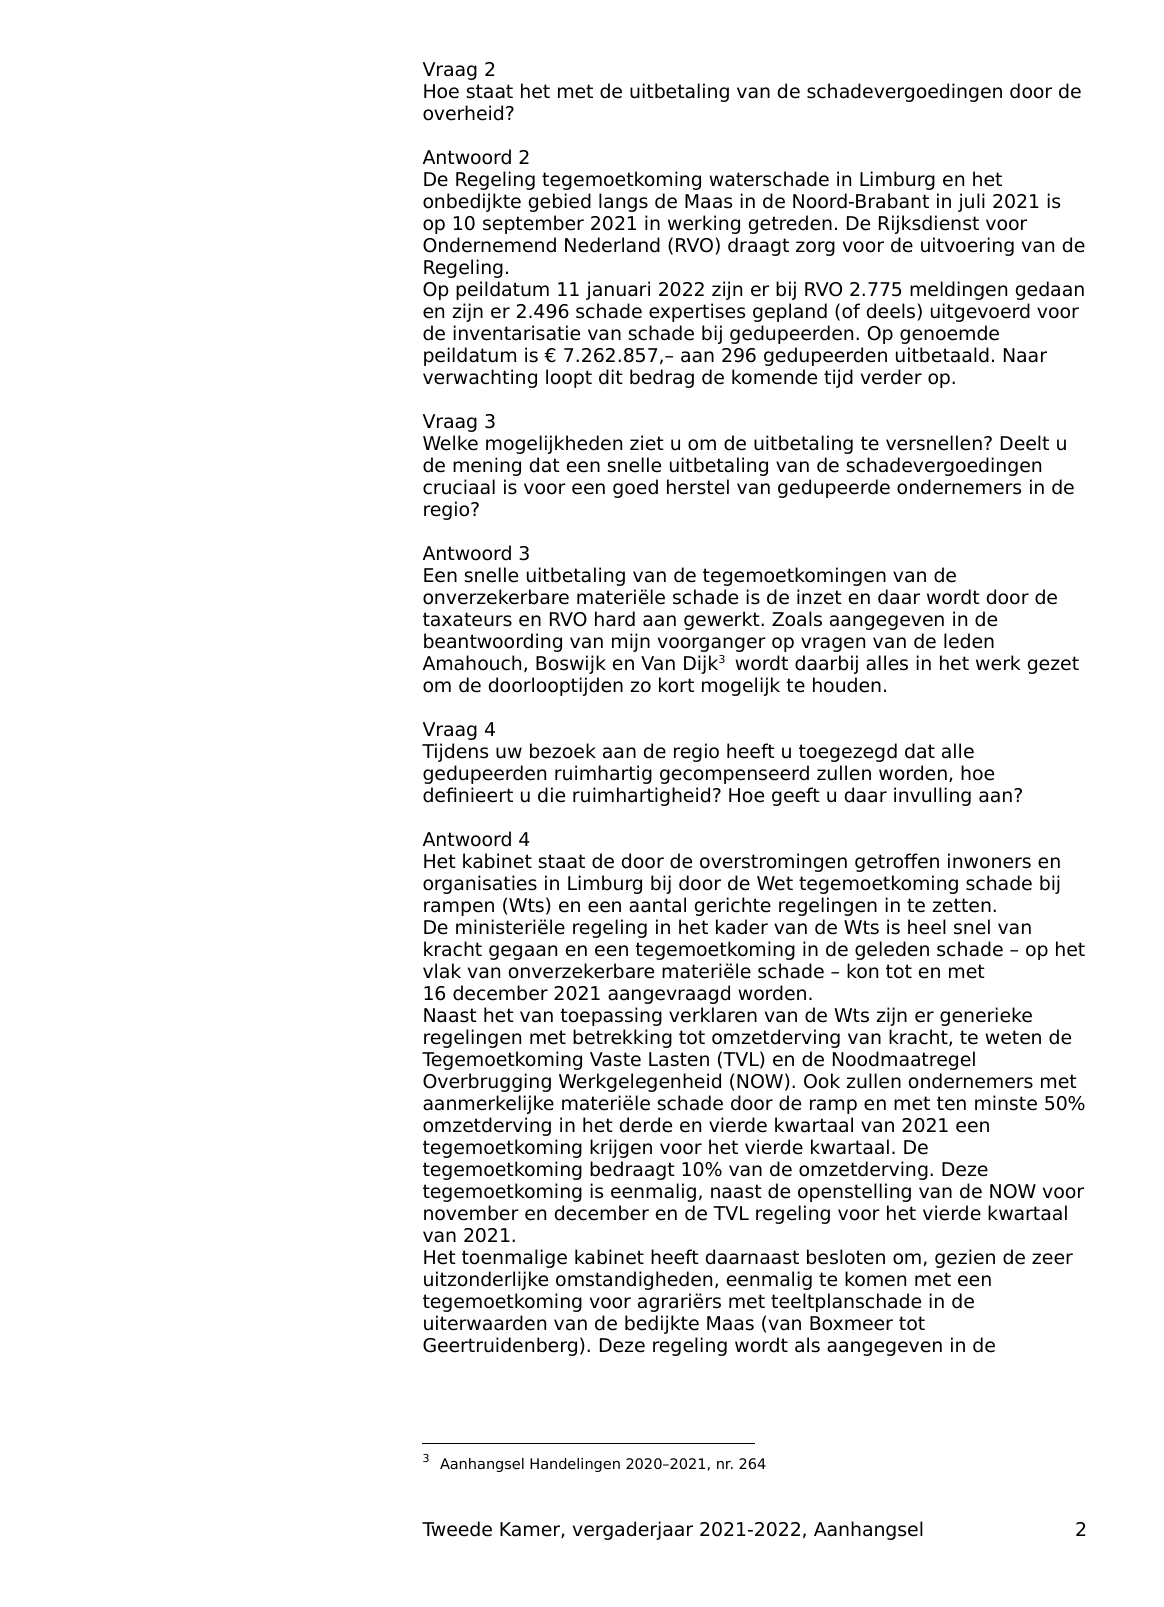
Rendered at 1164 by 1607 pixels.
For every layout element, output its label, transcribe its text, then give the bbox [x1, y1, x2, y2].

text Vraag 4 [422, 719, 1087, 741]
text De Regeling tegemoetkoming waterschade in Limburg en het onbedijkte gebied langs de Maas in de Noord-Brabant in juli 2021 is op 10 september 2021 in werking getreden. De Rijksdienst voor Ondernemend Nederland (RVO) draagt zorg voor de uitvoering van de Regeling. [422, 169, 1087, 279]
text Het kabinet staat de door de overstromingen getroffen inwoners en organisaties in Limburg bij door de Wet tegemoetkoming schade bij rampen (Wts) en een aantal gerichte regelingen in te zetten. [422, 851, 1087, 917]
text Vraag 2 [422, 59, 1087, 81]
text Welke mogelijkheden ziet u om de uitbetaling te versnellen? Deelt u de mening dat een snelle uitbetaling van de schadevergoedingen cruciaal is voor een goed herstel van gedupeerde ondernemers in de regio? [422, 433, 1087, 521]
text Naast het van toepassing verklaren van de Wts zijn er generieke regelingen met betrekking tot omzetderving van kracht, te weten de Tegemoetkoming Vaste Lasten (TVL) en de Noodmaatregel Overbrugging Werkgelegenheid (NOW). Ook zullen ondernemers met aanmerkelijke materiële schade door de ramp en met ten minste 50% omzetderving in het derde en vierde kwartaal van 2021 een tegemoetkoming krijgen voor het vierde kwartaal. De tegemoetkoming bedraagt 10% van de omzetderving. Deze tegemoetkoming is eenmalig, naast de openstelling van de NOW voor november en december en de TVL regeling voor het vierde kwartaal van 2021. [422, 1005, 1087, 1247]
text Tijdens uw bezoek aan de regio heeft u toegezegd dat alle gedupeerden ruimhartig gecompenseerd zullen worden, hoe definieert u die ruimhartigheid? Hoe geeft u daar invulling aan? [422, 741, 1087, 807]
text Antwoord 2 [422, 147, 1087, 169]
text Op peildatum 11 januari 2022 zijn er bij RVO 2.775 meldingen gedaan en zijn er 2.496 schade expertises gepland (of deels) uitgevoerd voor de inventarisatie van schade bij gedupeerden. Op genoemde peildatum is € 7.262.857,– aan 296 gedupeerden uitbetaald. Naar verwachting loopt dit bedrag de komende tijd verder op. [422, 279, 1087, 389]
text Vraag 3 [422, 411, 1087, 433]
text Antwoord 4 [422, 829, 1087, 851]
text Het toenmalige kabinet heeft daarnaast besloten om, gezien de zeer uitzonderlijke omstandigheden, eenmalig te komen met een tegemoetkoming voor agrariërs met teeltplanschade in de uiterwaarden van de bedijkte Maas (van Boxmeer tot Geertruidenberg). Deze regeling wordt als aangegeven in de [422, 1247, 1087, 1379]
text Hoe staat het met de uitbetaling van de schadevergoedingen door de overheid? [422, 81, 1087, 125]
text De ministeriële regeling in het kader van de Wts is heel snel van kracht gegaan en een tegemoetkoming in de geleden schade – op het vlak van onverzekerbare materiële schade – kon tot en met 16 december 2021 aangevraagd worden. [422, 917, 1087, 1005]
text Aanhangsel Handelingen 2020–2021, nr. 264 [422, 1452, 1087, 1474]
text Een snelle uitbetaling van de tegemoetkomingen van de onverzekerbare materiële schade is de inzet en daar wordt door de taxateurs en RVO hard aan gewerkt. Zoals aangegeven in de beantwoording van mijn voorganger op vragen van de leden Amahouch, Boswijk en Van Dijk wordt daarbij alles in het werk gezet om de doorlooptijden zo kort mogelijk te houden. [422, 565, 1087, 697]
text Antwoord 3 [422, 543, 1087, 565]
